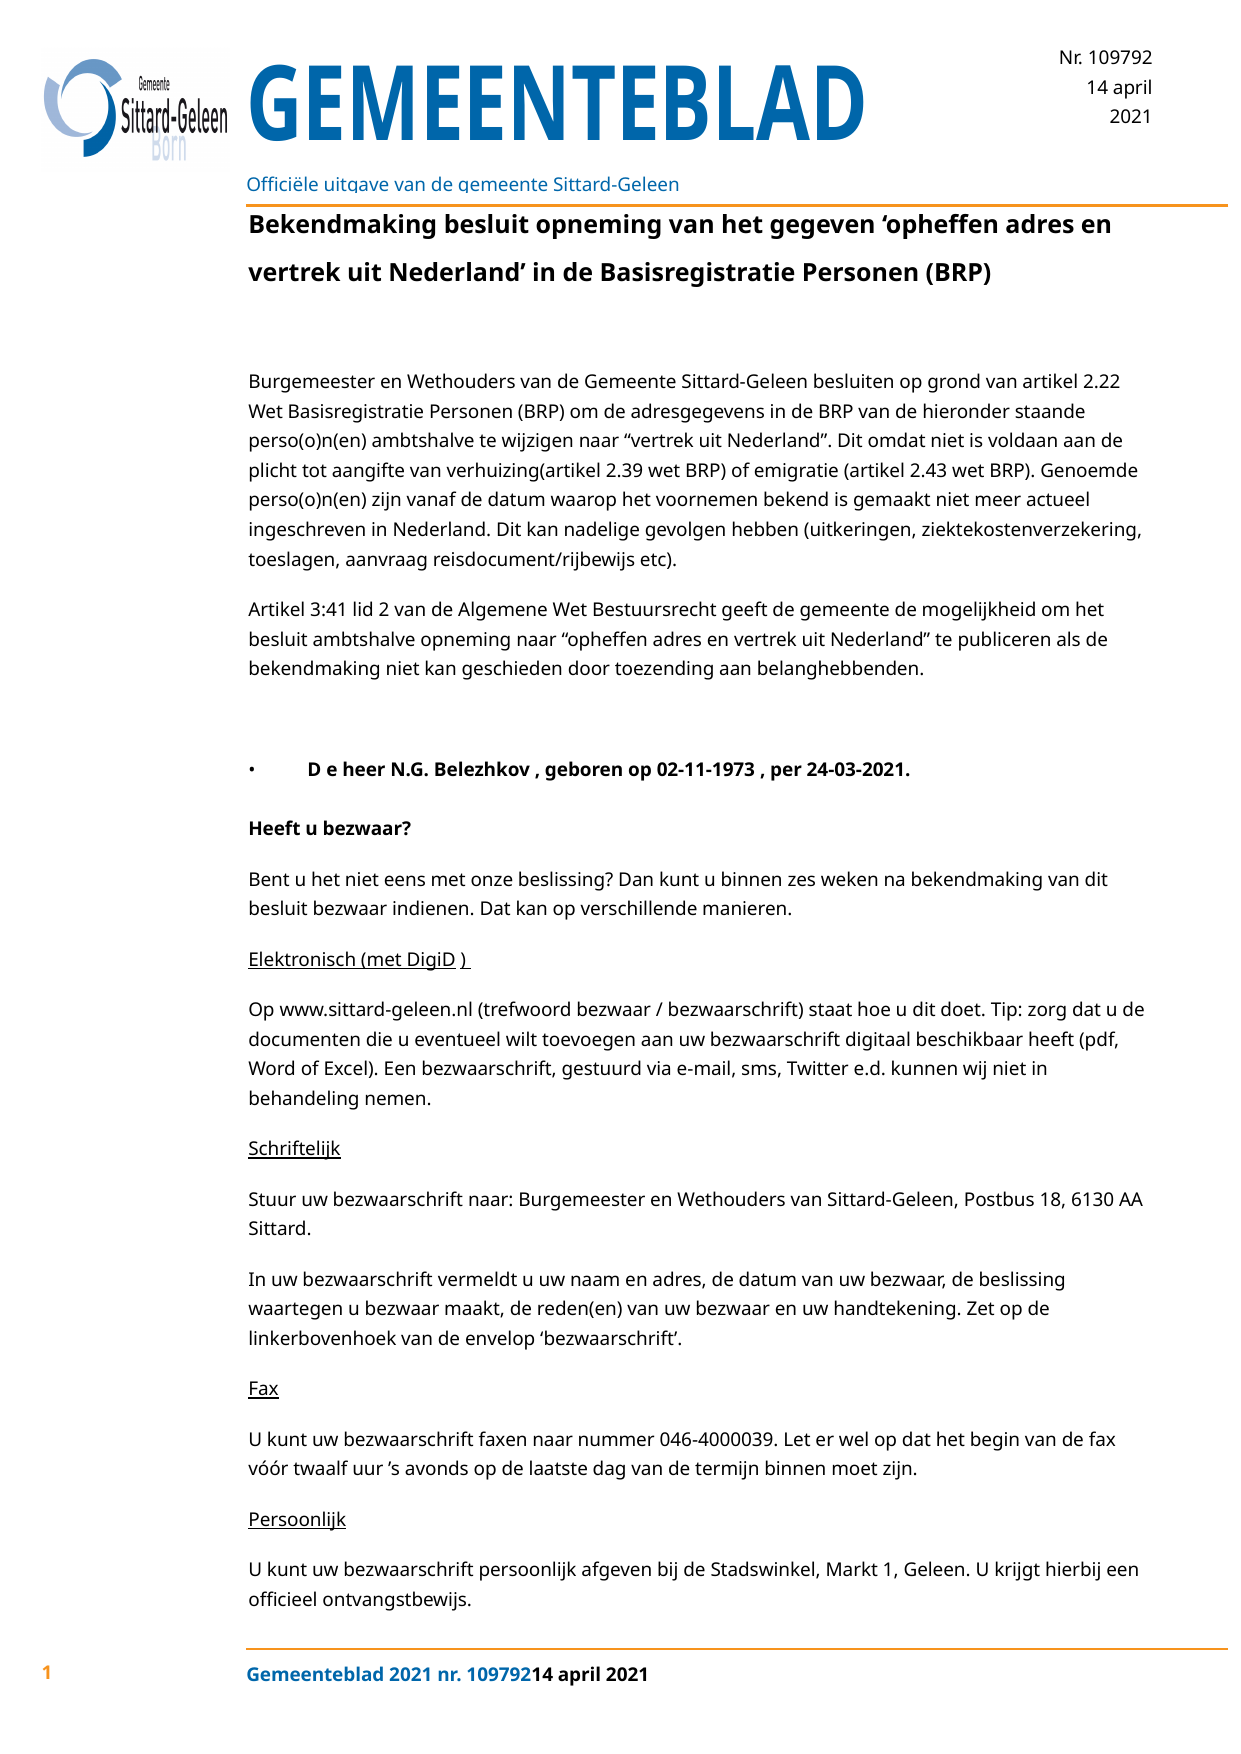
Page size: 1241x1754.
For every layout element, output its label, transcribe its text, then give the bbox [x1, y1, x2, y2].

text U kunt uw bezwaarschrift faxen naar nummer 046-4000039. Let er wel op dat het begin van de fax vóór twaalf uur ’s avonds op de laatste dag van de termijn binnen moet zijn. [248, 1426, 1152, 1481]
text Fax [248, 1375, 1152, 1401]
text Artikel 3:41 lid 2 van de Algemene Wet Bestuursrecht geeft de gemeente de mogelijkheid om het besluit ambtshalve opneming naar “opheffen adres en vertrek uit Nederland” te publiceren als de bekendmaking niet kan geschieden door toezending aan belanghebbenden. [248, 596, 1152, 681]
text Op www.sittard-geleen.nl (trefwoord bezwaar / bezwaarschrift) staat hoe u dit doet. Tip: zorg dat u de documenten die u eventueel wilt toevoegen aan uw bezwaarschrift digitaal beschikbaar heeft (pdf, Word of Excel). Een bezwaarschrift, gestuurd via e-mail, sms, Twitter e.d. kunnen wij niet in behandeling nemen. [248, 996, 1152, 1111]
text Persoonlijk [248, 1506, 1152, 1532]
text Heeft u bezwaar? [248, 815, 1152, 841]
text Elektronisch (met DigiD ) [248, 946, 1152, 972]
text Stuur uw bezwaarschrift naar: Burgemeester en Wethouders van Sittard-Geleen, Postbus 18, 6130 AA Sittard. [248, 1186, 1152, 1241]
picture [41, 47, 231, 172]
text Bekendmaking besluit opneming van het gegeven ‘opheffen adres en vertrek uit Nederland’ in de Basisregistratie Personen (BRP) [248, 207, 1152, 288]
list D e heer N.G. Belezhkov , geboren op 02-11-1973 , per 24-03-2021. [248, 756, 1152, 782]
text Schriftelijk [248, 1135, 1152, 1161]
text Bent u het niet eens met onze beslissing? Dan kunt u binnen zes weken na bekendmaking van dit besluit bezwaar indienen. Dat kan op verschillende manieren. [248, 866, 1152, 921]
text U kunt uw bezwaarschrift persoonlijk afgeven bij de Stadswinkel, Markt 1, Geleen. U krijgt hierbij een officieel ontvangstbewijs. [248, 1556, 1152, 1612]
text In uw bezwaarschrift vermeldt u uw naam en adres, de datum van uw bezwaar, de beslissing waartegen u bezwaar maakt, de reden(en) van uw bezwaar en uw handtekening. Zet op de linkerbovenhoek van de envelop ‘bezwaarschrift’. [248, 1266, 1152, 1351]
text Burgemeester en Wethouders van de Gemeente Sittard-Geleen besluiten op grond van artikel 2.22 Wet Basisregistratie Personen (BRP) om de adresgegevens in de BRP van de hieronder staande perso(o)n(en) ambtshalve te wijzigen naar “vertrek uit Nederland”. Dit omdat niet is voldaan aan de plicht tot aangifte van verhuizing(artikel 2.39 wet BRP) of emigratie (artikel 2.43 wet BRP). Genoemde perso(o)n(en) zijn vanaf de datum waarop het voornemen bekend is gemaakt niet meer actueel ingeschreven in Nederland. Dit kan nadelige gevolgen hebben (uitkeringen, ziektekostenverzekering, toeslagen, aanvraag reisdocument/rijbewijs etc). [248, 368, 1152, 572]
